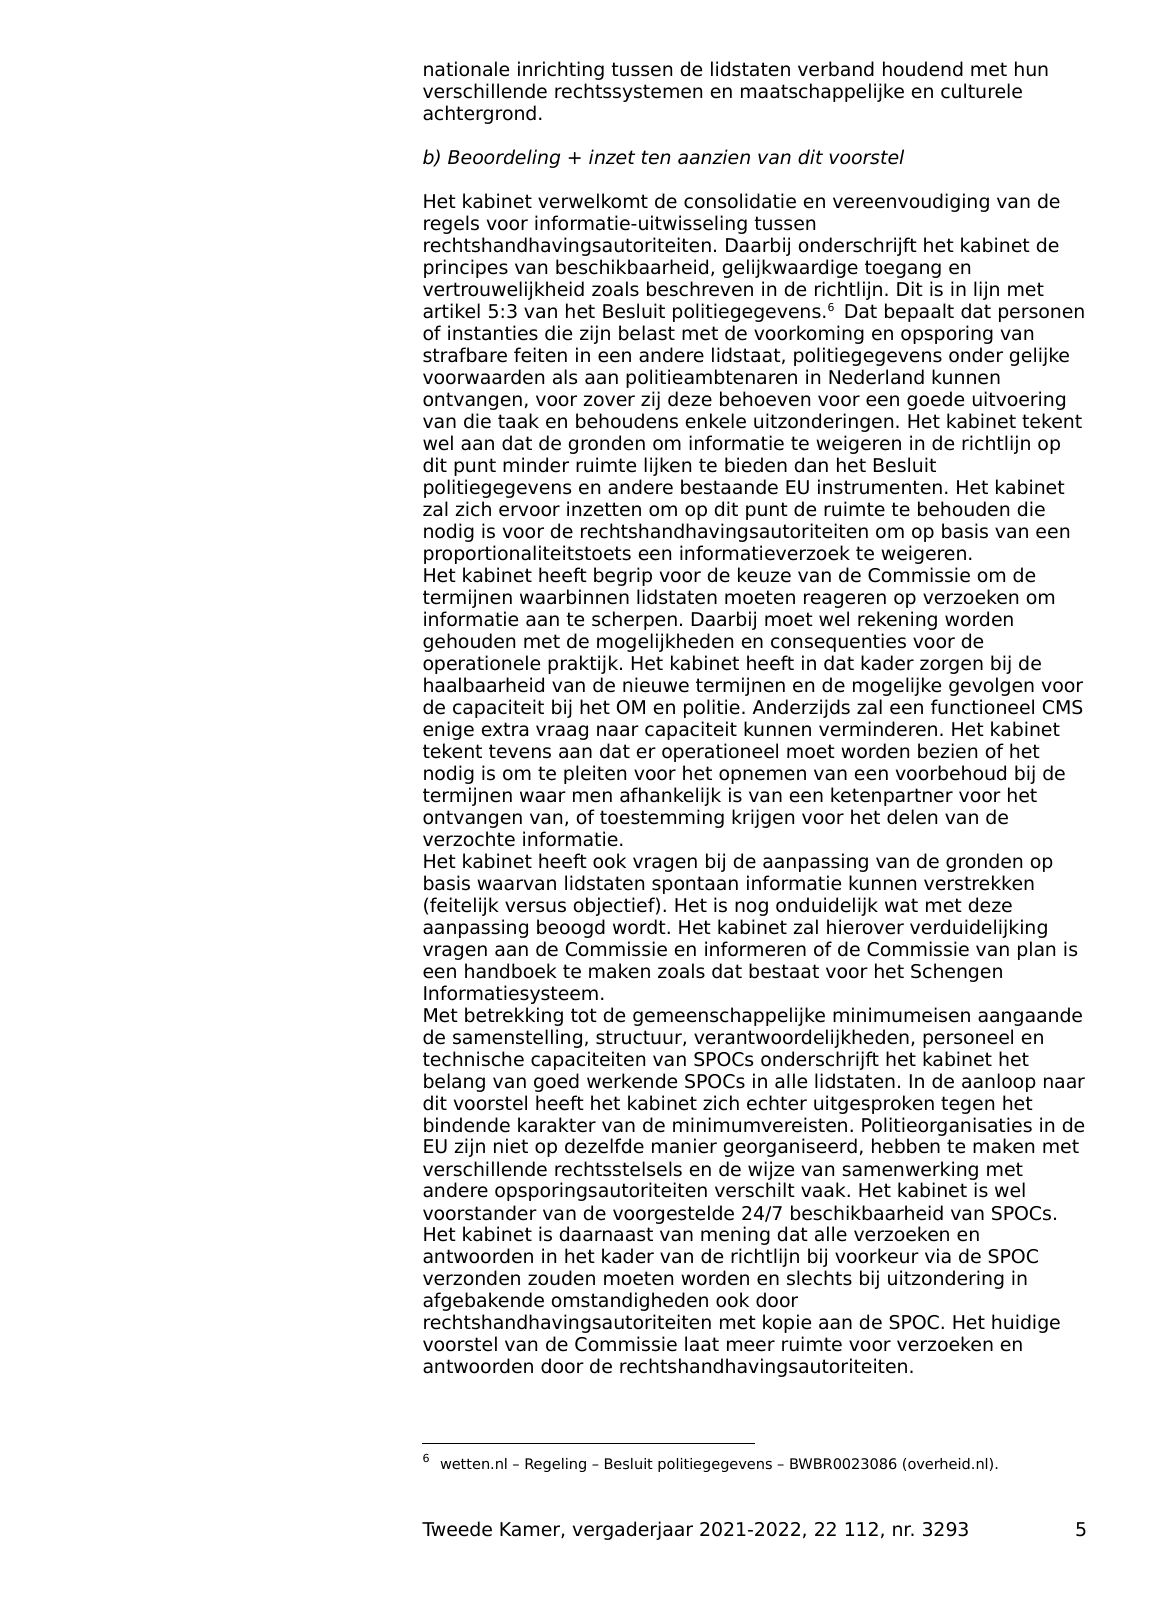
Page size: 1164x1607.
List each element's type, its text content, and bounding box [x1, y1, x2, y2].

text Het kabinet verwelkomt de consolidatie en vereenvoudiging van de regels voor informatie-uitwisseling tussen rechtshandhavingsautoriteiten. Daarbij onderschrijft het kabinet de principes van beschikbaarheid, gelijkwaardige toegang en vertrouwelijkheid zoals beschreven in de richtlijn. Dit is in lijn met artikel 5:3 van het Besluit politiegegevens. Dat bepaalt dat personen of instanties die zijn belast met de voorkoming en opsporing van strafbare feiten in een andere lidstaat, politiegegevens onder gelijke voorwaarden als aan politieambtenaren in Nederland kunnen ontvangen, voor zover zij deze behoeven voor een goede uitvoering van die taak en behoudens enkele uitzonderingen. Het kabinet tekent wel aan dat de gronden om informatie te weigeren in de richtlijn op dit punt minder ruimte lijken te bieden dan het Besluit politiegegevens en andere bestaande EU instrumenten. Het kabinet zal zich ervoor inzetten om op dit punt de ruimte te behouden die nodig is voor de rechtshandhavingsautoriteiten om op basis van een proportionaliteitstoets een informatieverzoek te weigeren. [422, 191, 1087, 565]
text nationale inrichting tussen de lidstaten verband houdend met hun verschillende rechtssystemen en maatschappelijke en culturele achtergrond. [422, 59, 1087, 125]
text Het kabinet heeft begrip voor de keuze van de Commissie om de termijnen waarbinnen lidstaten moeten reageren op verzoeken om informatie aan te scherpen. Daarbij moet wel rekening worden gehouden met de mogelijkheden en consequenties voor de operationele praktijk. Het kabinet heeft in dat kader zorgen bij de haalbaarheid van de nieuwe termijnen en de mogelijke gevolgen voor de capaciteit bij het OM en politie. Anderzijds zal een functioneel CMS enige extra vraag naar capaciteit kunnen verminderen. Het kabinet tekent tevens aan dat er operationeel moet worden bezien of het nodig is om te pleiten voor het opnemen van een voorbehoud bij de termijnen waar men afhankelijk is van een ketenpartner voor het ontvangen van, of toestemming krijgen voor het delen van de verzochte informatie. [422, 565, 1087, 851]
subtitle b) Beoordeling + inzet ten aanzien van dit voorstel [422, 147, 1087, 169]
text Met betrekking tot de gemeenschappelijke minimumeisen aangaande de samenstelling, structuur, verantwoordelijkheden, personeel en technische capaciteiten van SPOCs onderschrijft het kabinet het belang van goed werkende SPOCs in alle lidstaten. In de aanloop naar dit voorstel heeft het kabinet zich echter uitgesproken tegen het bindende karakter van de minimumvereisten. Politieorganisaties in de EU zijn niet op dezelfde manier georganiseerd, hebben te maken met verschillende rechtsstelsels en de wijze van samenwerking met andere opsporingsautoriteiten verschilt vaak. Het kabinet is wel voorstander van de voorgestelde 24/7 beschikbaarheid van SPOCs. Het kabinet is daarnaast van mening dat alle verzoeken en antwoorden in het kader van de richtlijn bij voorkeur via de SPOC verzonden zouden moeten worden en slechts bij uitzondering in afgebakende omstandigheden ook door rechtshandhavingsautoriteiten met kopie aan de SPOC. Het huidige voorstel van de Commissie laat meer ruimte voor verzoeken en antwoorden door de rechtshandhavingsautoriteiten. [422, 1004, 1087, 1378]
text wetten.nl – Regeling – Besluit politiegegevens – BWBR0023086 (overheid.nl). [422, 1452, 1087, 1474]
text Het kabinet heeft ook vragen bij de aanpassing van de gronden op basis waarvan lidstaten spontaan informatie kunnen verstrekken (feitelijk versus objectief). Het is nog onduidelijk wat met deze aanpassing beoogd wordt. Het kabinet zal hierover verduidelijking vragen aan de Commissie en informeren of de Commissie van plan is een handboek te maken zoals dat bestaat voor het Schengen Informatiesysteem. [422, 851, 1087, 1004]
